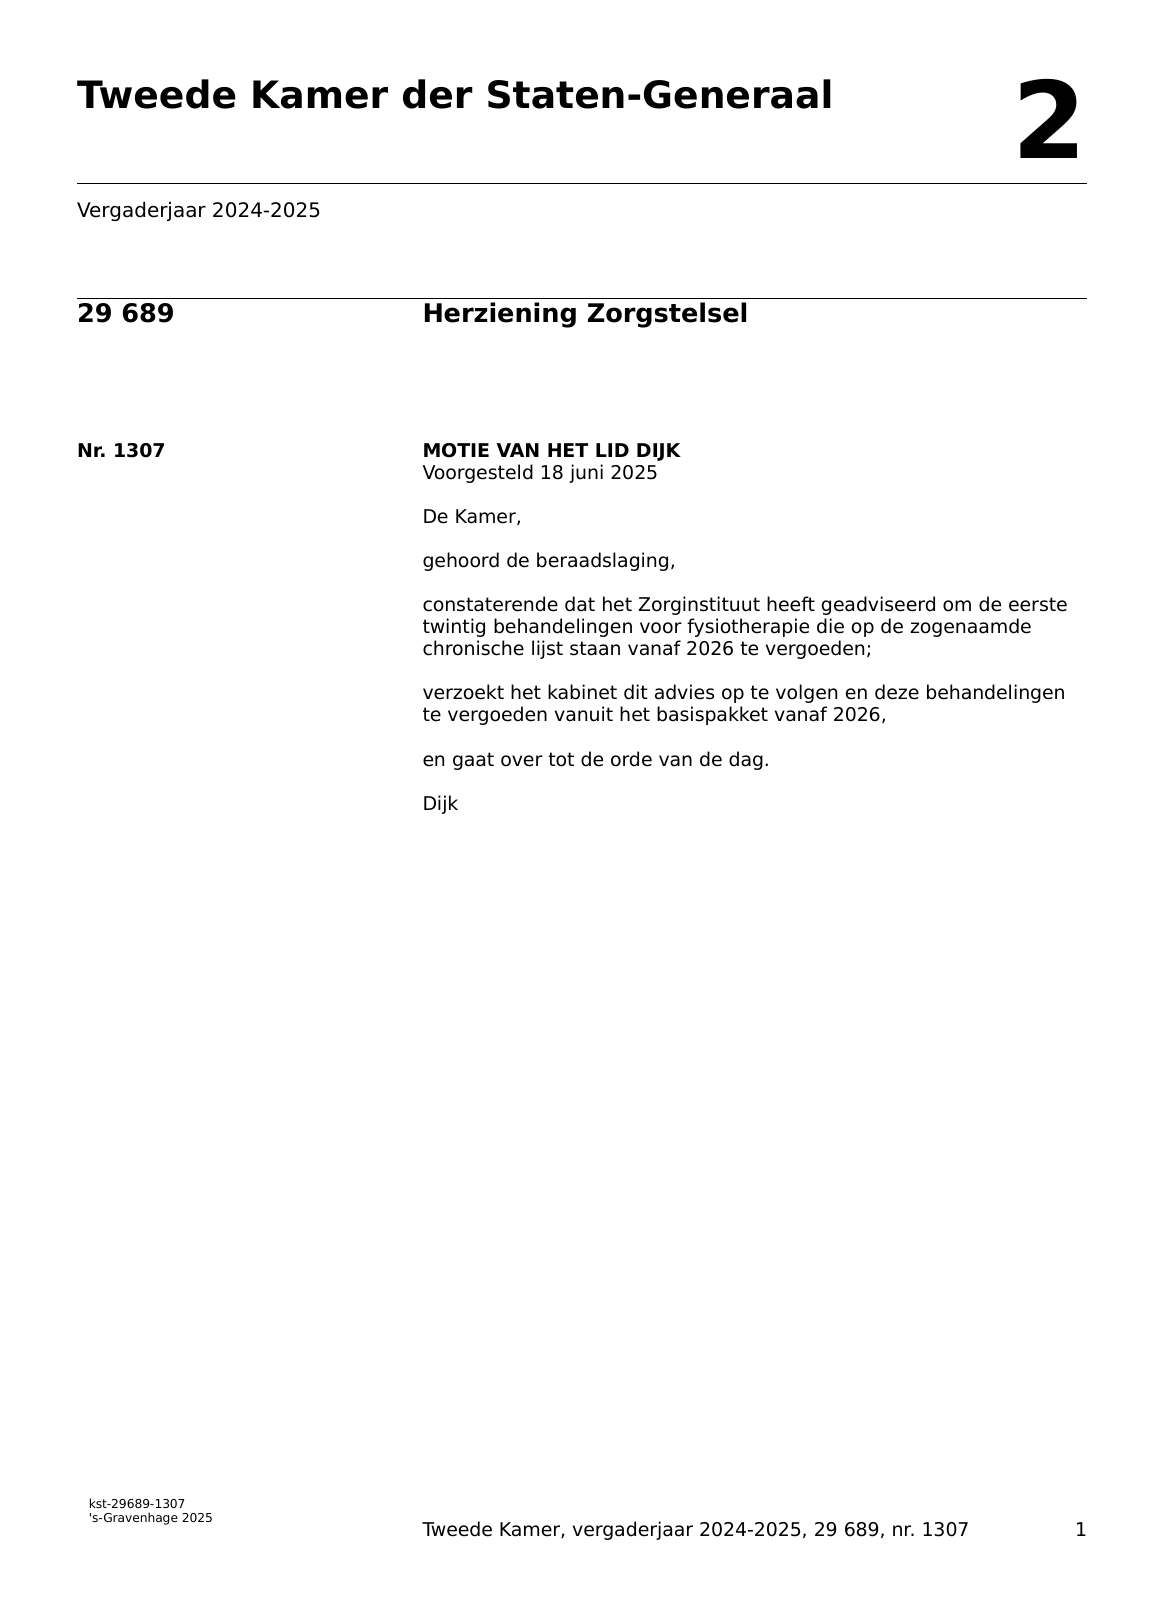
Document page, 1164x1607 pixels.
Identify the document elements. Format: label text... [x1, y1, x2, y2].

text verzoekt het kabinet dit advies op te volgen en deze behandelingen te vergoeden vanuit het basispakket vanaf 2026, [422, 682, 1087, 726]
text constaterende dat het Zorginstituut heeft geadviseerd om de eerste twintig behandelingen voor fysiotherapie die op de zogenaamde chronische lijst staan vanaf 2026 te vergoeden; [422, 594, 1087, 660]
text Voorgesteld 18 juni 2025 [422, 462, 1087, 484]
text en gaat over tot de orde van de dag. [422, 748, 1087, 770]
text De Kamer, [422, 506, 1087, 528]
text Dijk [422, 793, 1087, 814]
text 's-Gravenhage 2025 [88, 1511, 323, 1525]
subtitle Nr. 1307 MOTIE VAN HET LID DIJK [77, 440, 1087, 462]
table_header Tweede Kamer der Staten-Generaal [77, 59, 886, 183]
table_cell Vergaderjaar 2024-2025 [77, 184, 1087, 298]
subtitle 29 689 Herziening Zorgstelsel [77, 299, 1087, 329]
table_header 2 [886, 59, 1087, 183]
text gehoord de beraadslaging, [422, 550, 1087, 572]
text kst-29689-1307 [88, 1497, 323, 1511]
